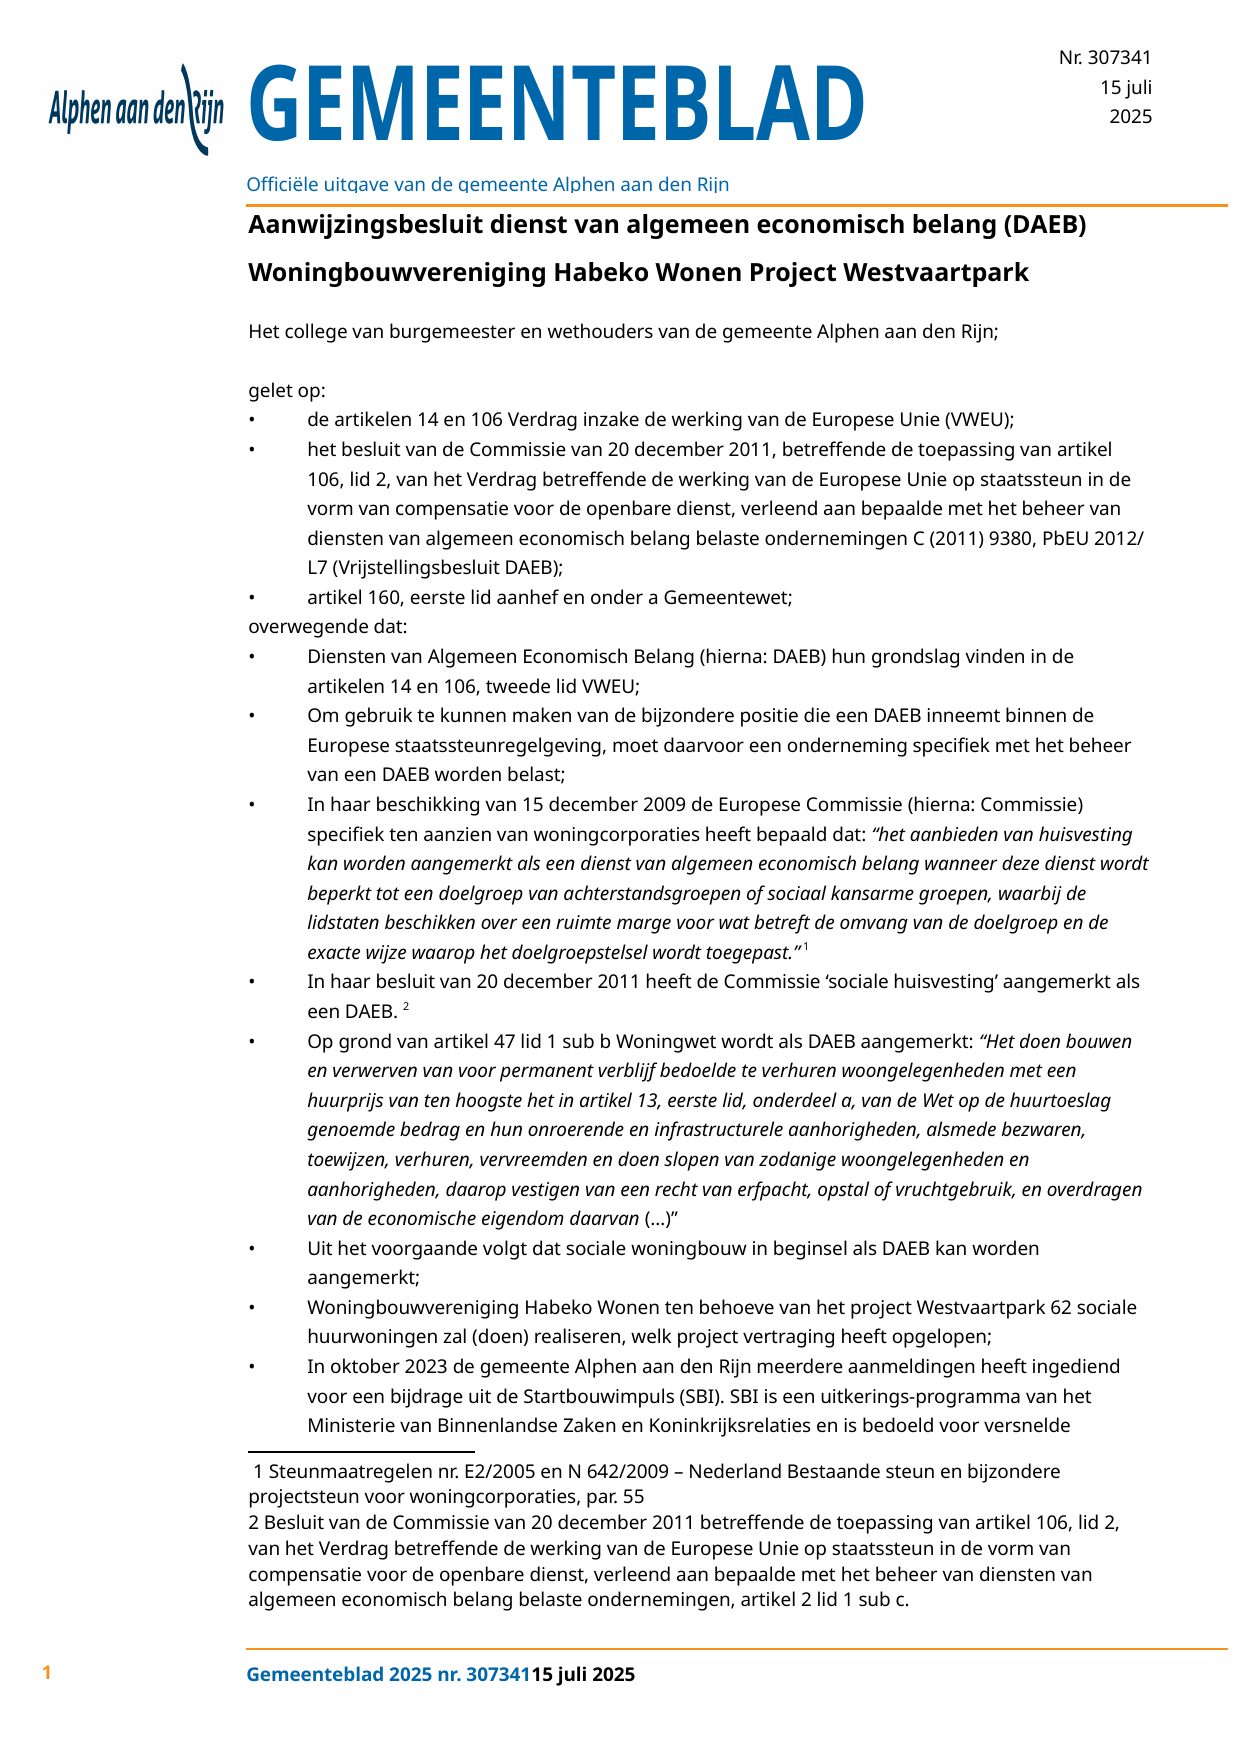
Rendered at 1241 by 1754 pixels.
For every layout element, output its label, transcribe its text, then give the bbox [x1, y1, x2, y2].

list In oktober 2023 de gemeente Alphen aan den Rijn meerdere aanmeldingen heeft ingediend voor een bijdrage uit de Startbouwimpuls (SBI). SBI is een uitkerings-programma van het Ministerie van Binnenlandse Zaken en Koninkrijksrelaties en is bedoeld voor versnelde [248, 1353, 1152, 1438]
list de artikelen 14 en 106 Verdrag inzake de werking van de Europese Unie (VWEU); [248, 407, 1152, 432]
list Om gebruik te kunnen maken van de bijzondere positie die een DAEB inneemt binnen de Europese staatssteunregelgeving, moet daarvoor een onderneming specifiek met het beheer van een DAEB worden belast; [248, 702, 1152, 787]
text overwegende dat: [248, 614, 1152, 639]
text gelet op: [248, 377, 1152, 403]
list In haar beschikking van 15 december 2009 de Europese Commissie (hierna: Commissie) specifiek ten aanzien van woningcorporaties heeft bepaald dat: “het aanbieden van huisvesting kan worden aangemerkt als een dienst van algemeen economisch belang wanneer deze dienst wordt beperkt tot een doelgroep van achterstandsgroepen of sociaal kansarme groepen, waarbij de lidstaten beschikken over een ruimte marge voor wat betreft de omvang van de doelgroep en de exacte wijze waarop het doelgroepstelsel wordt toegepast.” [248, 791, 1152, 965]
list Uit het voorgaande volgt dat sociale woningbouw in beginsel als DAEB kan worden aangemerkt; [248, 1235, 1152, 1290]
list het besluit van de Commissie van 20 december 2011, betreffende de toepassing van artikel 106, lid 2, van het Verdrag betreffende de werking van de Europese Unie op staatssteun in de vorm van compensatie voor de openbare dienst, verleend aan bepaalde met het beheer van diensten van algemeen economisch belang belaste ondernemingen C (2011) 9380, PbEU 2012/ L7 (Vrijstellingsbesluit DAEB); [248, 436, 1152, 580]
list In haar besluit van 20 december 2011 heeft de Commissie ‘sociale huisvesting’ aangemerkt als een DAEB. [248, 969, 1152, 1024]
list Diensten van Algemeen Economisch Belang (hierna: DAEB) hun grondslag vinden in de artikelen 14 en 106, tweede lid VWEU; [248, 643, 1152, 699]
text Aanwijzingsbesluit dienst van algemeen economisch belang (DAEB) Woningbouwvereniging Habeko Wonen Project Westvaartpark [248, 207, 1152, 288]
list Besluit van de Commissie van 20 december 2011 betreffende de toepassing van artikel 106, lid 2, van het Verdrag betreffende de werking van de Europese Unie op staatssteun in de vorm van compensatie voor de openbare dienst, verleend aan bepaalde met het beheer van diensten van algemeen economisch belang belaste ondernemingen, artikel 2 lid 1 sub c. [248, 1509, 1152, 1612]
list artikel 160, eerste lid aanhef en onder a Gemeentewet; [248, 584, 1152, 610]
list Woningbouwvereniging Habeko Wonen ten behoeve van het project Westvaartpark 62 sociale huurwoningen zal (doen) realiseren, welk project vertraging heeft opgelopen; [248, 1294, 1152, 1349]
list Op grond van artikel 47 lid 1 sub b Woningwet wordt als DAEB aangemerkt: “Het doen bouwen en verwerven van voor permanent verblijf bedoelde te verhuren woongelegenheden met een huurprijs van ten hoogste het in artikel 13, eerste lid, onderdeel a, van de Wet op de huurtoeslag genoemde bedrag en hun onroerende en infrastructurele aanhorigheden, alsmede bezwaren, toewijzen, verhuren, vervreemden en doen slopen van zodanige woongelegenheden en aanhorigheden, daarop vestigen van een recht van erfpacht, opstal of vruchtgebruik, en overdragen van de economische eigendom daarvan (…)” [248, 1028, 1152, 1231]
list Steunmaatregelen nr. E2/2005 en N 642/2009 – Nederland Bestaande steun en bijzondere projectsteun voor woningcorporaties, par. 55 [248, 1458, 1152, 1509]
text Het college van burgemeester en wethouders van de gemeente Alphen aan den Rijn; [248, 318, 1152, 344]
picture [41, 47, 231, 172]
